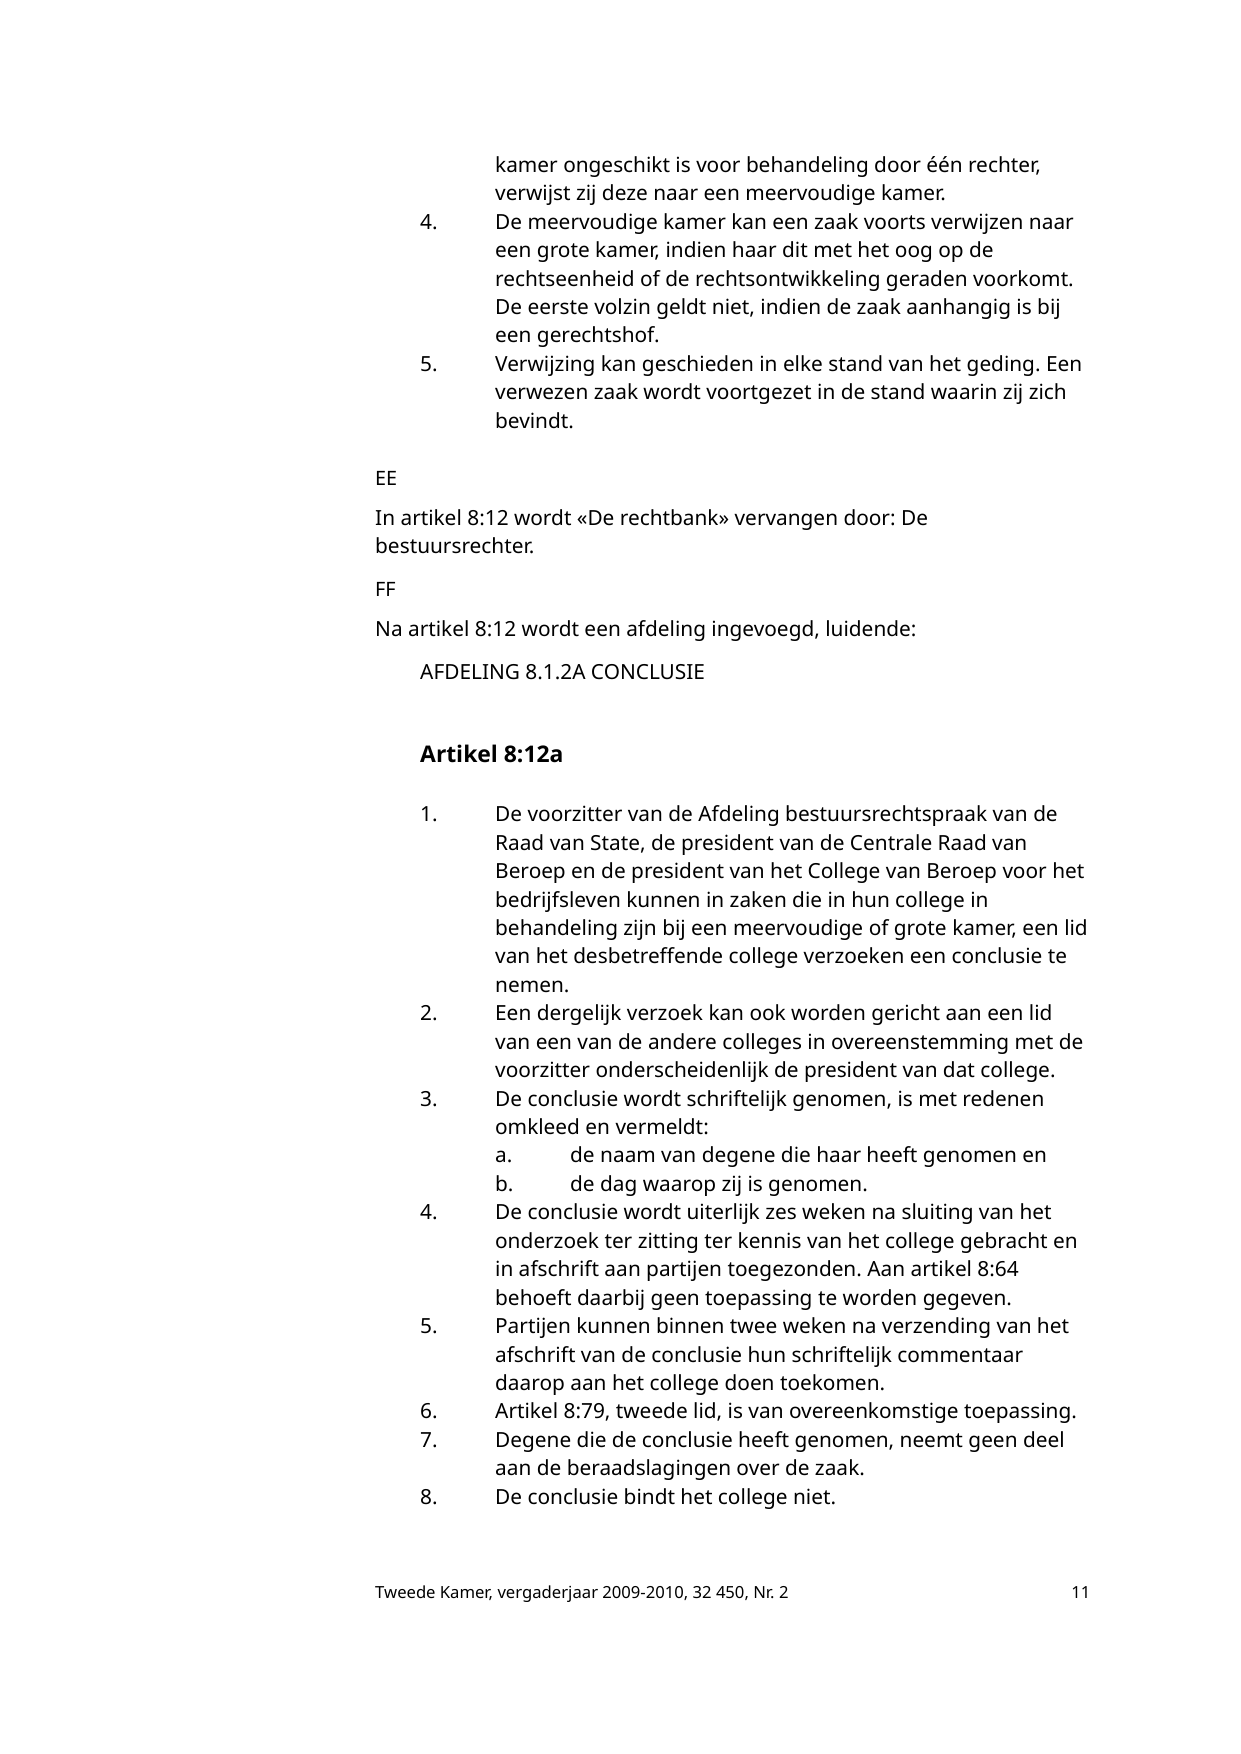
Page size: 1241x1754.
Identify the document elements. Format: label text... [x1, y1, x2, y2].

list de dag waarop zij is genomen. [495, 1169, 1090, 1197]
text Na artikel 8:12 wordt een afdeling ingevoegd, luidende: [375, 614, 1090, 642]
list de naam van degene die haar heeft genomen en [495, 1141, 1090, 1169]
text In artikel 8:12 wordt «De rechtbank» vervangen door: De bestuursrechter. [375, 503, 1090, 560]
text FF [375, 575, 1090, 602]
list Artikel 8:79, tweede lid, is van overeenkomstige toepassing. [420, 1397, 1090, 1425]
list Verwijzing kan geschieden in elke stand van het geding. Een verwezen zaak wordt voortgezet in de stand waarin zij zich bevindt. [420, 349, 1090, 434]
list De voorzitter van de Afdeling bestuursrechtspraak van de Raad van State, de president van de Centrale Raad van Beroep en de president van het College van Beroep voor het bedrijfsleven kunnen in zaken die in hun college in behandeling zijn bij een meervoudige of grote kamer, een lid van het desbetreffende college verzoeken een conclusie te nemen. [420, 799, 1090, 998]
subtitle Artikel 8:12a [420, 738, 1090, 769]
list Degene die de conclusie heeft genomen, neemt geen deel aan de beraadslagingen over de zaak. [420, 1425, 1090, 1482]
subtitle AFDELING 8.1.2A CONCLUSIE [420, 657, 1090, 686]
list Een dergelijk verzoek kan ook worden gericht aan een lid van een van de andere colleges in overeenstemming met de voorzitter onderscheidenlijk de president van dat college. [420, 998, 1090, 1084]
list De conclusie wordt uiterlijk zes weken na sluiting van het onderzoek ter zitting ter kennis van het college gebracht en in afschrift aan partijen toegezonden. Aan artikel 8:64 behoeft daarbij geen toepassing te worden gegeven. [420, 1197, 1090, 1311]
list De conclusie wordt schriftelijk genomen, is met redenen omkleed en vermeldt: [420, 1084, 1090, 1141]
list De meervoudige kamer kan een zaak voorts verwijzen naar een grote kamer, indien haar dit met het oog op de rechtseenheid of de rechtsontwikkeling geraden voorkomt. De eerste volzin geldt niet, indien de zaak aanhangig is bij een gerechtshof. [420, 207, 1090, 349]
list kamer ongeschikt is voor behandeling door één rechter, verwijst zij deze naar een meervoudige kamer. [420, 150, 1090, 207]
list De conclusie bindt het college niet. [420, 1482, 1090, 1510]
text EE [375, 464, 1090, 491]
list Partijen kunnen binnen twee weken na verzending van het afschrift van de conclusie hun schriftelijk commentaar daarop aan het college doen toekomen. [420, 1311, 1090, 1397]
